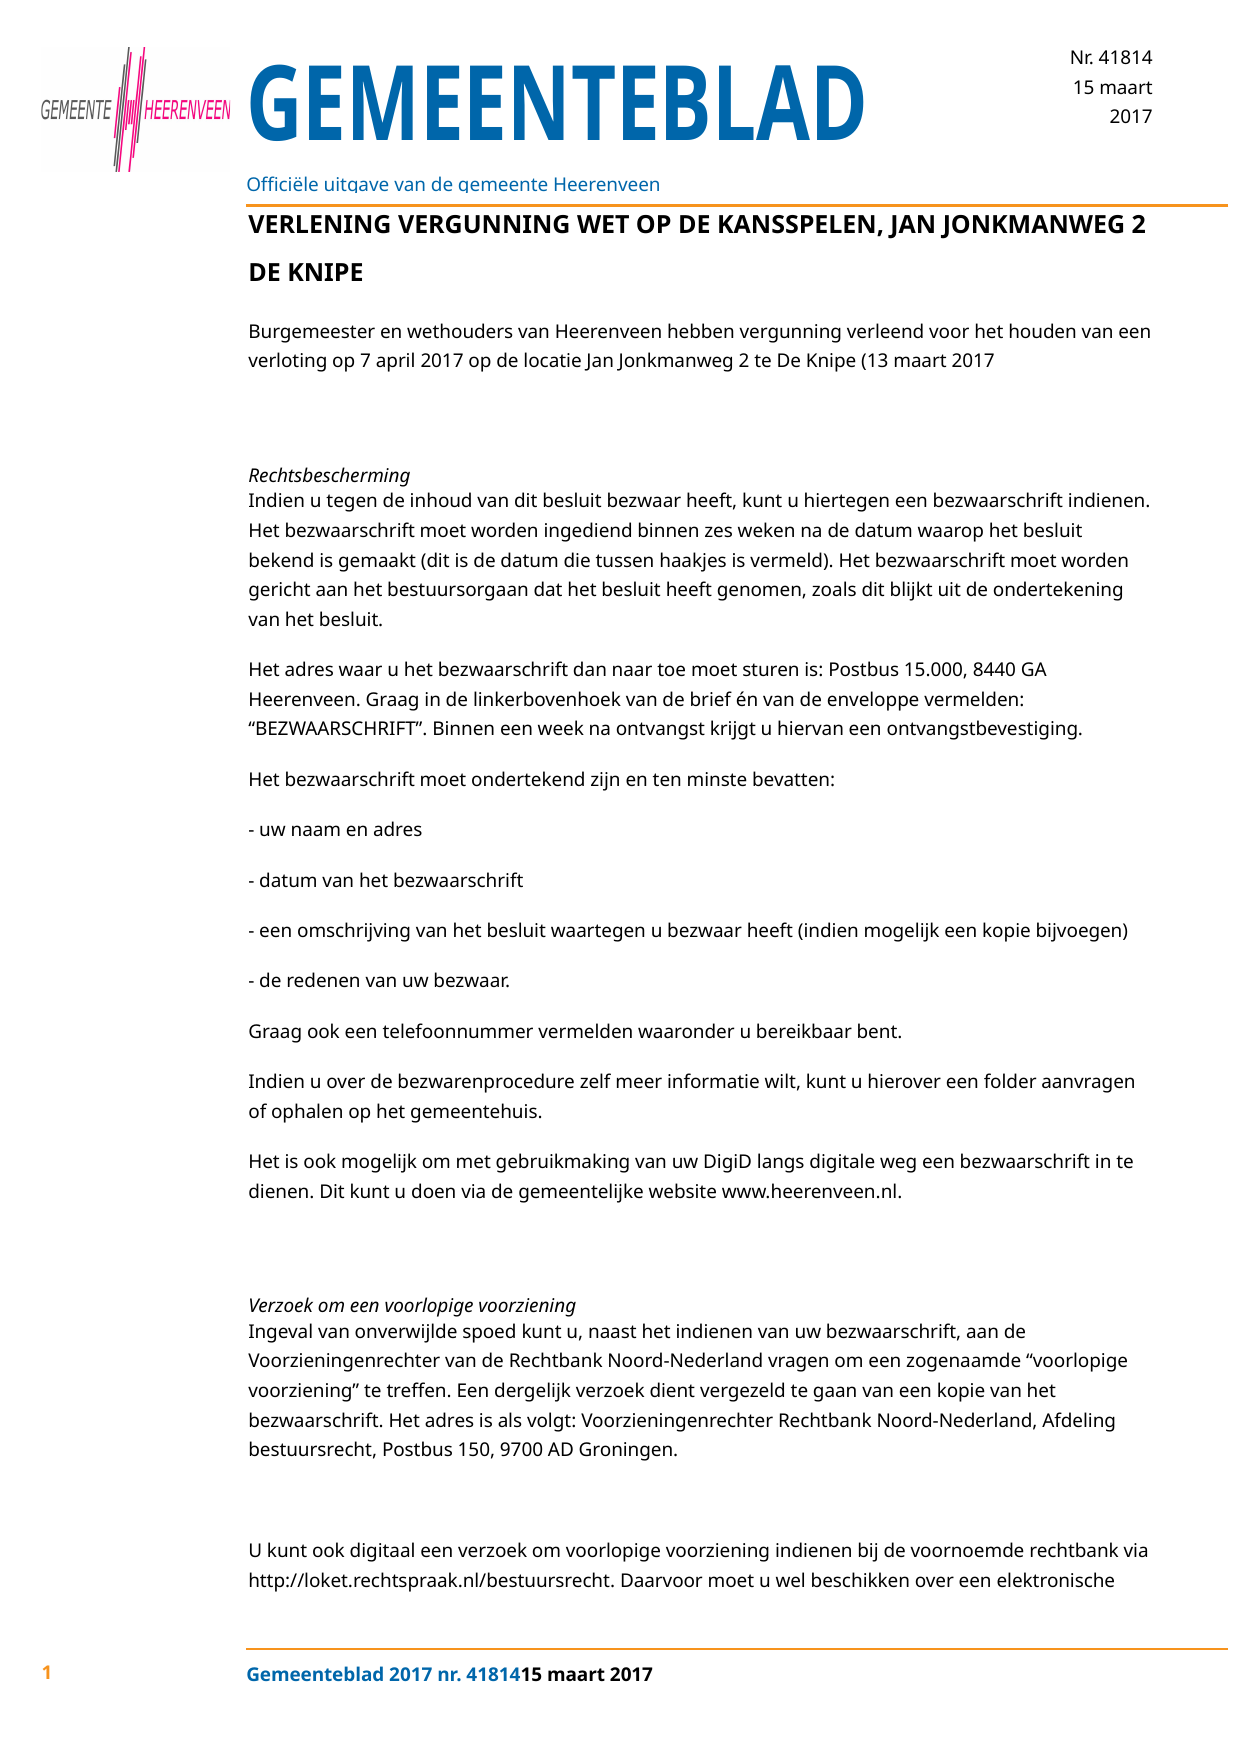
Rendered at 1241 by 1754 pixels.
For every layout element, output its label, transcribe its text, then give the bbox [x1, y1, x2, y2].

text Rechtsbescherming [248, 462, 1152, 488]
text VERLENING VERGUNNING WET OP DE KANSSPELEN, JAN JONKMANWEG 2 DE KNIPE [248, 207, 1152, 288]
text Indien u over de bezwarenprocedure zelf meer informatie wilt, kunt u hierover een folder aanvragen of ophalen op het gemeentehuis. [248, 1068, 1152, 1124]
text Verzoek om een voorlopige voorziening [248, 1292, 1152, 1318]
text - een omschrijving van het besluit waartegen u bezwaar heeft (indien mogelijk een kopie bijvoegen) [248, 917, 1152, 943]
text - de redenen van uw bezwaar. [248, 968, 1152, 993]
text Indien u tegen de inhoud van dit besluit bezwaar heeft, kunt u hiertegen een bezwaarschrift indienen. Het bezwaarschrift moet worden ingediend binnen zes weken na de datum waarop het besluit bekend is gemaakt (dit is de datum die tussen haakjes is vermeld). Het bezwaarschrift moet worden gericht aan het bestuursorgaan dat het besluit heeft genomen, zoals dit blijkt uit de ondertekening van het besluit. [248, 488, 1152, 632]
text Ingeval van onverwijlde spoed kunt u, naast het indienen van uw bezwaarschrift, aan de Voorzieningenrechter van de Rechtbank Noord-Nederland vragen om een zogenaamde “voorlopige voorziening” te treffen. Een dergelijk verzoek dient vergezeld te gaan van een kopie van het bezwaarschrift. Het adres is als volgt: Voorzieningenrechter Rechtbank Noord-Nederland, Afdeling bestuursrecht, Postbus 150, 9700 AD Groningen. [248, 1318, 1152, 1462]
text Het is ook mogelijk om met gebruikmaking van uw DigiD langs digitale weg een bezwaarschrift in te dienen. Dit kunt u doen via de gemeentelijke website www.heerenveen.nl. [248, 1148, 1152, 1204]
text - uw naam en adres [248, 816, 1152, 842]
text U kunt ook digitaal een verzoek om voorlopige voorziening indienen bij de voornoemde rechtbank via http://loket.rechtspraak.nl/bestuursrecht. Daarvoor moet u wel beschikken over een elektronische [248, 1537, 1152, 1593]
text Burgemeester en wethouders van Heerenveen hebben vergunning verleend voor het houden van een verloting op 7 april 2017 op de locatie Jan Jonkmanweg 2 te De Knipe (13 maart 2017 [248, 318, 1152, 373]
text Het bezwaarschrift moet ondertekend zijn en ten minste bevatten: [248, 766, 1152, 792]
picture [41, 47, 231, 172]
text - datum van het bezwaarschrift [248, 867, 1152, 892]
text Het adres waar u het bezwaarschrift dan naar toe moet sturen is: Postbus 15.000, 8440 GA Heerenveen. Graag in de linkerbovenhoek van de brief én van de enveloppe vermelden: “BEZWAARSCHRIFT”. Binnen een week na ontvangst krijgt u hiervan een ontvangstbevestiging. [248, 656, 1152, 741]
text Graag ook een telefoonnummer vermelden waaronder u bereikbaar bent. [248, 1018, 1152, 1044]
